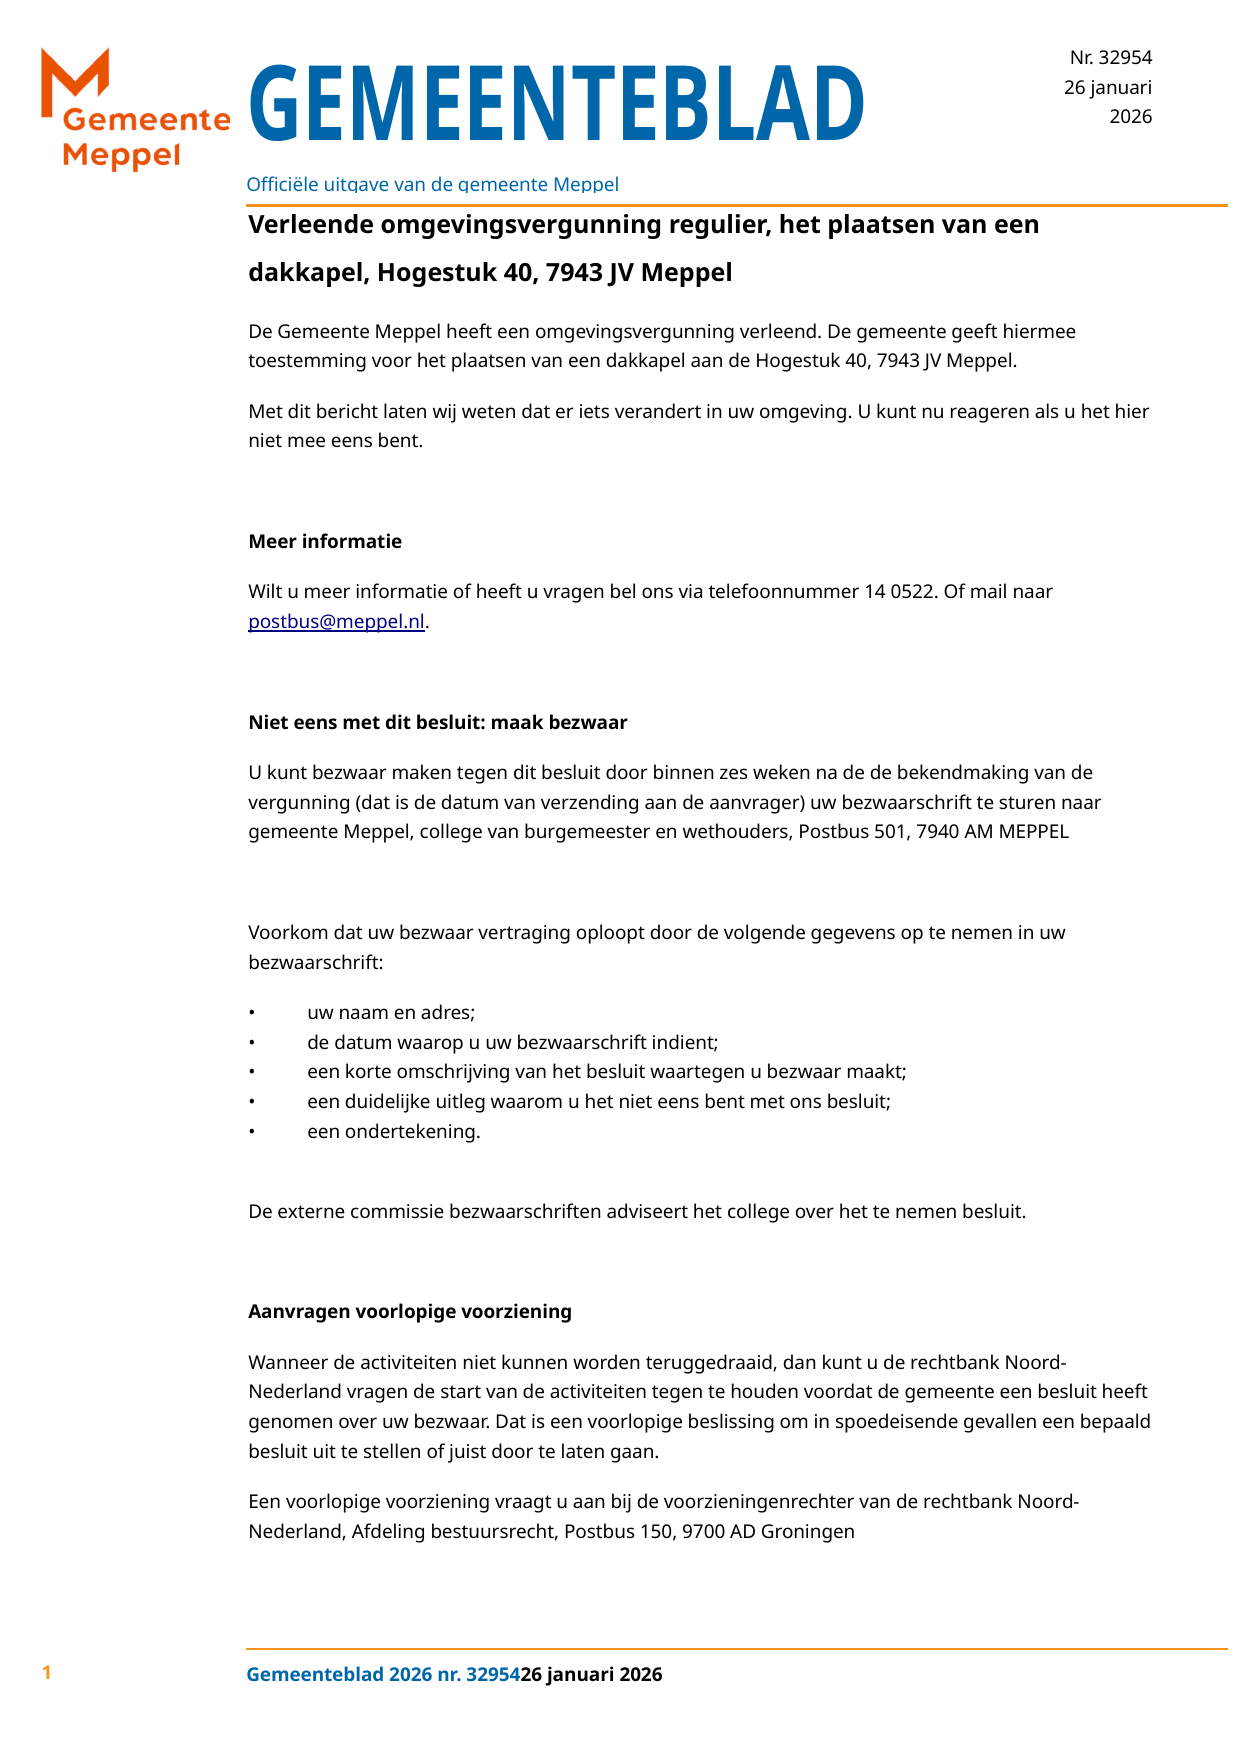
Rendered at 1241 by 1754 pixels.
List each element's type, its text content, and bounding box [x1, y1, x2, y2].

picture [41, 47, 231, 172]
text Een voorlopige voorziening vraagt u aan bij de voorzieningenrechter van de rechtbank Noord-Nederland, Afdeling bestuursrecht, Postbus 150, 9700 AD Groningen [248, 1488, 1152, 1544]
text Aanvragen voorlopige voorziening [248, 1299, 1152, 1324]
text Verleende omgevingsvergunning regulier, het plaatsen van een dakkapel, Hogestuk 40, 7943 JV Meppel [248, 207, 1152, 288]
text U kunt bezwaar maken tegen dit besluit door binnen zes weken na de de bekendmaking van de vergunning (dat is de datum van verzending aan de aanvrager) uw bezwaarschrift te sturen naar gemeente Meppel, college van burgemeester en wethouders, Postbus 501, 7940 AM MEPPEL [248, 759, 1152, 844]
text Met dit bericht laten wij weten dat er iets verandert in uw omgeving. U kunt nu reageren als u het hier niet mee eens bent. [248, 398, 1152, 453]
list een ondertekening. [248, 1118, 1152, 1144]
text Wanneer de activiteiten niet kunnen worden teruggedraaid, dan kunt u de rechtbank Noord-Nederland vragen de start van de activiteiten tegen te houden voordat de gemeente een besluit heeft genomen over uw bezwaar. Dat is een voorlopige beslissing om in spoedeisende gevallen een bepaald besluit uit te stellen of juist door te laten gaan. [248, 1349, 1152, 1464]
list een korte omschrijving van het besluit waartegen u bezwaar maakt; [248, 1059, 1152, 1084]
text De externe commissie bezwaarschriften adviseert het college over het te nemen besluit. [248, 1198, 1152, 1224]
text Niet eens met dit besluit: maak bezwaar [248, 709, 1152, 735]
text Wilt u meer informatie of heeft u vragen bel ons via telefoonnummer 14 0522. Of mail naar postbus@meppel.nl. [248, 579, 1152, 634]
list een duidelijke uitleg waarom u het niet eens bent met ons besluit; [248, 1088, 1152, 1114]
text De Gemeente Meppel heeft een omgevingsvergunning verleend. De gemeente geeft hiermee toestemming voor het plaatsen van een dakkapel aan de Hogestuk 40, 7943 JV Meppel. [248, 318, 1152, 373]
list uw naam en adres; [248, 999, 1152, 1025]
list de datum waarop u uw bezwaarschrift indient; [248, 1029, 1152, 1055]
text Voorkom dat uw bezwaar vertraging oploopt door de volgende gegevens op te nemen in uw bezwaarschrift: [248, 919, 1152, 975]
text Meer informatie [248, 528, 1152, 554]
